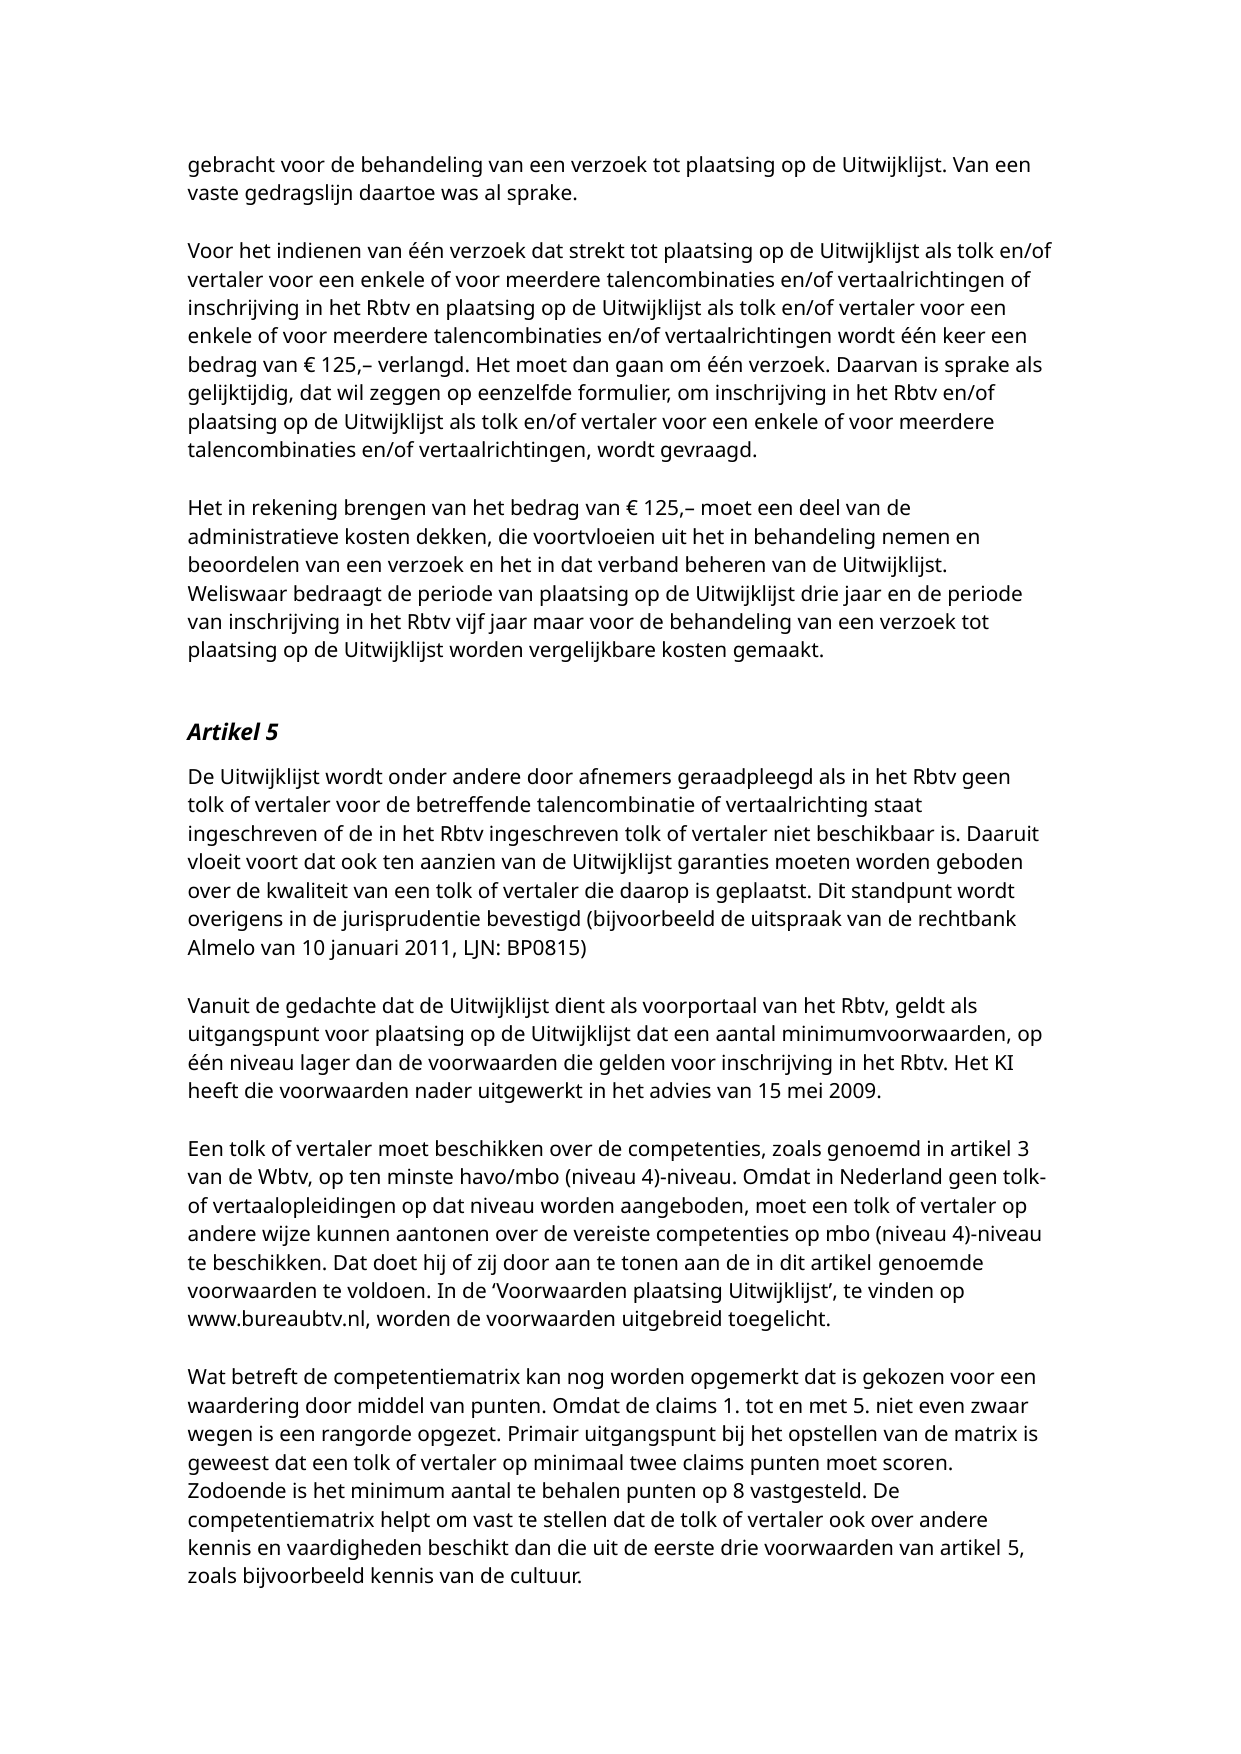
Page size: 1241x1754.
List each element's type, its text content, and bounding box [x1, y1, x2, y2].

text Wat betreft de competentiematrix kan nog worden opgemerkt dat is gekozen voor een waardering door middel van punten. Omdat de claims 1. tot en met 5. niet even zwaar wegen is een rangorde opgezet. Primair uitgangspunt bij het opstellen van de matrix is geweest dat een tolk of vertaler op minimaal twee claims punten moet scoren. Zodoende is het minimum aantal te behalen punten op 8 vastgesteld. De competentiematrix helpt om vast te stellen dat de tolk of vertaler ook over andere kennis en vaardigheden beschikt dan die uit de eerste drie voorwaarden van artikel 5, zoals bijvoorbeeld kennis van de cultuur. [187, 1362, 1053, 1590]
text De Uitwijklijst wordt onder andere door afnemers geraadpleegd als in het Rbtv geen tolk of vertaler voor de betreffende talencombinatie of vertaalrichting staat ingeschreven of de in het Rbtv ingeschreven tolk of vertaler niet beschikbaar is. Daaruit vloeit voort dat ook ten aanzien van de Uitwijklijst garanties moeten worden geboden over de kwaliteit van een tolk of vertaler die daarop is geplaatst. Dit standpunt wordt overigens in de jurisprudentie bevestigd (bijvoorbeeld de uitspraak van de rechtbank Almelo van 10 januari 2011, LJN: BP0815) [187, 762, 1053, 961]
text Het in rekening brengen van het bedrag van € 125,– moet een deel van de administratieve kosten dekken, die voortvloeien uit het in behandeling nemen en beoordelen van een verzoek en het in dat verband beheren van de Uitwijklijst. Weliswaar bedraagt de periode van plaatsing op de Uitwijklijst drie jaar en de periode van inschrijving in het Rbtv vijf jaar maar voor de behandeling van een verzoek tot plaatsing op de Uitwijklijst worden vergelijkbare kosten gemaakt. [187, 493, 1053, 664]
text Voor het indienen van één verzoek dat strekt tot plaatsing op de Uitwijklijst als tolk en/of vertaler voor een enkele of voor meerdere talencombinaties en/of vertaalrichtingen of inschrijving in het Rbtv en plaatsing op de Uitwijklijst als tolk en/of vertaler voor een enkele of voor meerdere talencombinaties en/of vertaalrichtingen wordt één keer een bedrag van € 125,– verlangd. Het moet dan gaan om één verzoek. Daarvan is sprake als gelijktijdig, dat wil zeggen op eenzelfde formulier, om inschrijving in het Rbtv en/of plaatsing op de Uitwijklijst als tolk en/of vertaler voor een enkele of voor meerdere talencombinaties en/of vertaalrichtingen, wordt gevraagd. [187, 236, 1053, 464]
text Een tolk of vertaler moet beschikken over de competenties, zoals genoemd in artikel 3 van de Wbtv, op ten minste havo/mbo (niveau 4)-niveau. Omdat in Nederland geen tolk- of vertaalopleidingen op dat niveau worden aangeboden, moet een tolk of vertaler op andere wijze kunnen aantonen over de vereiste competenties op mbo (niveau 4)-niveau te beschikken. Dat doet hij of zij door aan te tonen aan de in dit artikel genoemde voorwaarden te voldoen. In de ‘Voorwaarden plaatsing Uitwijklijst’, te vinden op www.bureaubtv.nl, worden de voorwaarden uitgebreid toegelicht. [187, 1134, 1053, 1333]
text Vanuit de gedachte dat de Uitwijklijst dient als voorportaal van het Rbtv, geldt als uitgangspunt voor plaatsing op de Uitwijklijst dat een aantal minimumvoorwaarden, op één niveau lager dan de voorwaarden die gelden voor inschrijving in het Rbtv. Het KI heeft die voorwaarden nader uitgewerkt in het advies van 15 mei 2009. [187, 991, 1053, 1104]
text gebracht voor de behandeling van een verzoek tot plaatsing op de Uitwijklijst. Van een vaste gedragslijn daartoe was al sprake. [187, 150, 1053, 207]
subtitle Artikel 5 [187, 716, 1053, 747]
